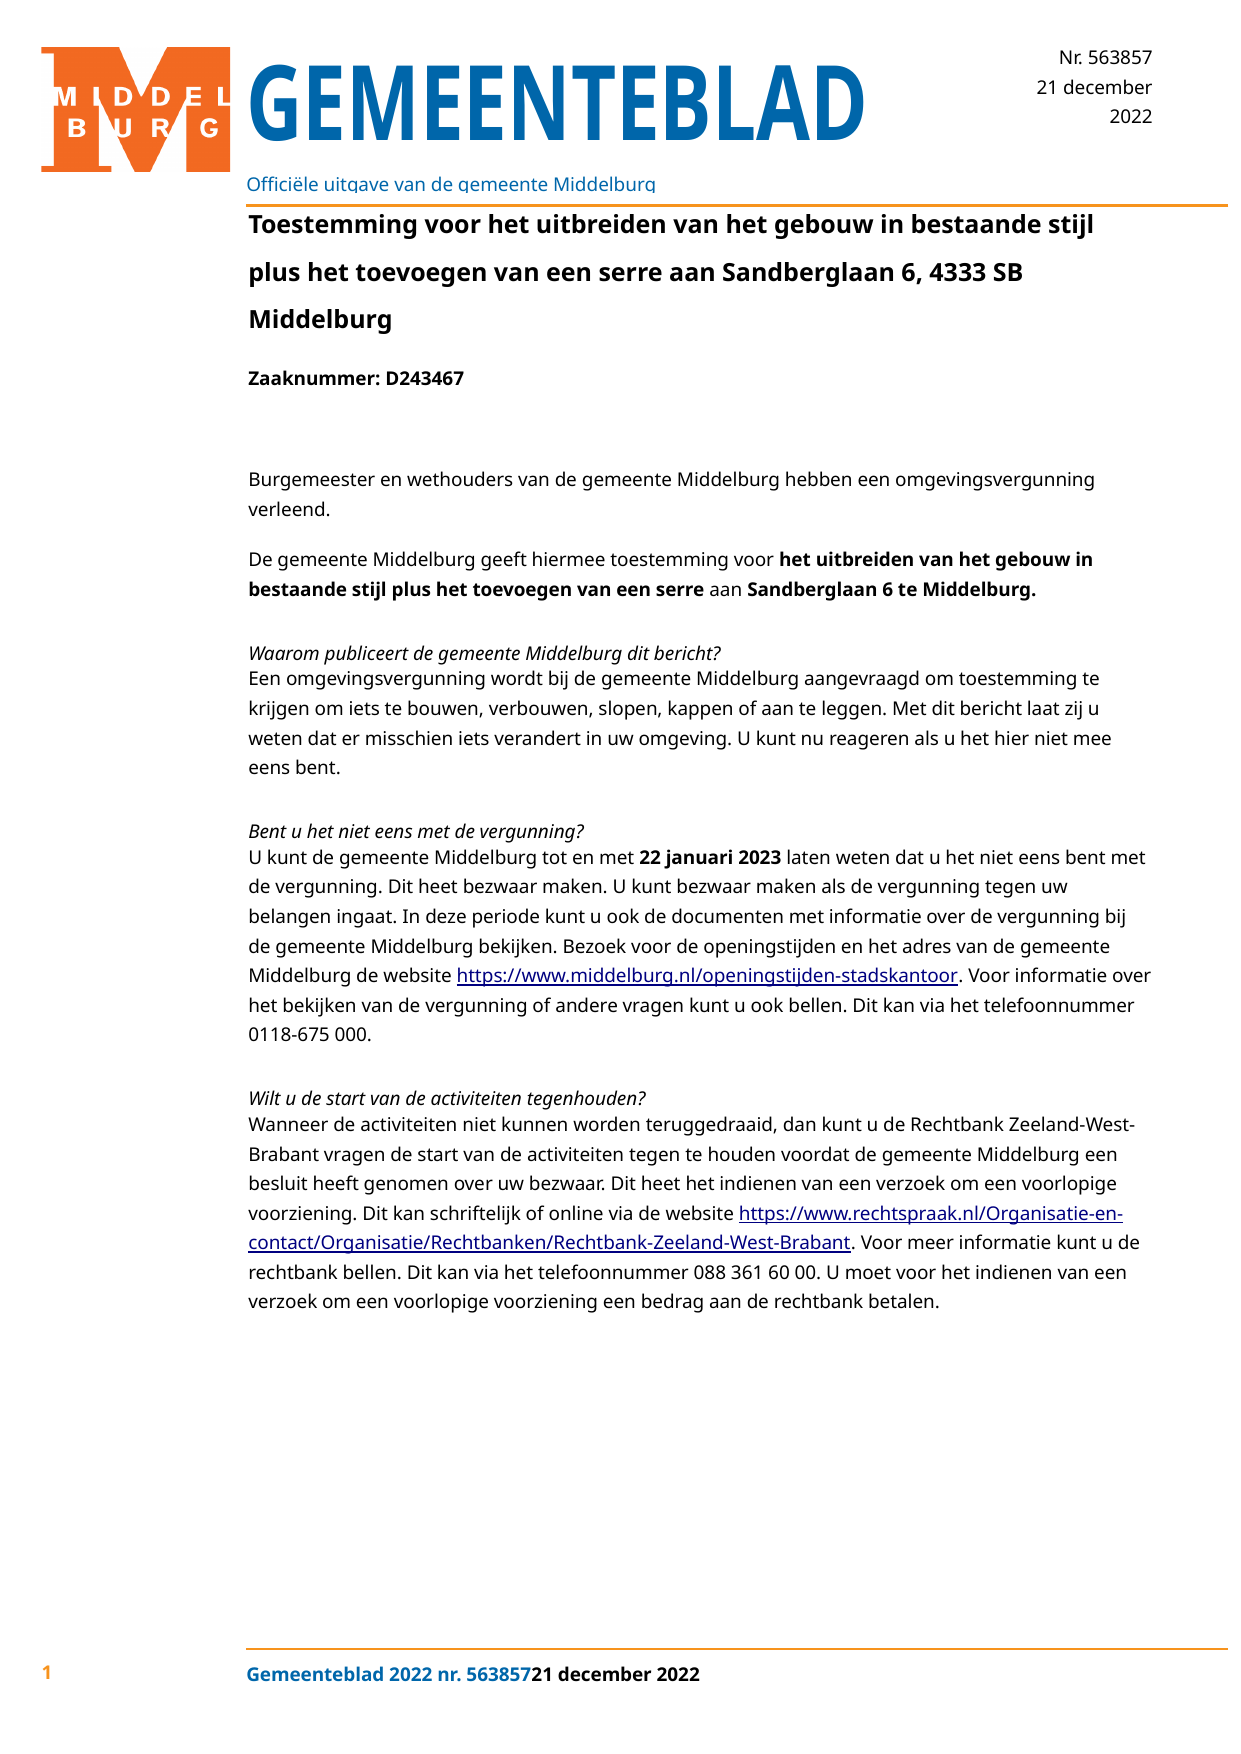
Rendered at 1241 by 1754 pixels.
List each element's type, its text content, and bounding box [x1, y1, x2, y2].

text Bent u het niet eens met de vergunning? [248, 818, 1152, 844]
text Wilt u de start van de activiteiten tegenhouden? [248, 1086, 1152, 1111]
text De gemeente Middelburg geeft hiermee toestemming voor het uitbreiden van het gebouw in bestaande stijl plus het toevoegen van een serre aan Sandberglaan 6 te Middelburg. [248, 546, 1152, 602]
text Toestemming voor het uitbreiden van het gebouw in bestaande stijl plus het toevoegen van een serre aan Sandberglaan 6, 4333 SB Middelburg [248, 207, 1152, 336]
text U kunt de gemeente Middelburg tot en met 22 januari 2023 laten weten dat u het niet eens bent met de vergunning. Dit heet bezwaar maken. U kunt bezwaar maken als de vergunning tegen uw belangen ingaat. In deze periode kunt u ook de documenten met informatie over de vergunning bij de gemeente Middelburg bekijken. Bezoek voor de openingstijden en het adres van de gemeente Middelburg de website https://www.middelburg.nl/openingstijden-stadskantoor. Voor informatie over het bekijken van de vergunning of andere vragen kunt u ook bellen. Dit kan via het telefoonnummer 0118-675 000. [248, 844, 1152, 1047]
text Een omgevingsvergunning wordt bij de gemeente Middelburg aangevraagd om toestemming te krijgen om iets te bouwen, verbouwen, slopen, kappen of aan te leggen. Met dit bericht laat zij u weten dat er misschien iets verandert in uw omgeving. U kunt nu reageren als u het hier niet mee eens bent. [248, 666, 1152, 780]
text Zaaknummer: D243467 [248, 366, 1152, 391]
text Wanneer de activiteiten niet kunnen worden teruggedraaid, dan kunt u de Rechtbank Zeeland-West-Brabant vragen de start van de activiteiten tegen te houden voordat de gemeente Middelburg een besluit heeft genomen over uw bezwaar. Dit heet het indienen van een verzoek om een voorlopige voorziening. Dit kan schriftelijk of online via de website https://www.rechtspraak.nl/Organisatie-en-contact/Organisatie/Rechtbanken/Rechtbank-Zeeland-West-Brabant. Voor meer informatie kunt u de rechtbank bellen. Dit kan via het telefoonnummer 088 361 60 00. U moet voor het indienen van een verzoek om een voorlopige voorziening een bedrag aan de rechtbank betalen. [248, 1111, 1152, 1314]
text Burgemeester en wethouders van de gemeente Middelburg hebben een omgevingsvergunning verleend. [248, 466, 1152, 522]
text Waarom publiceert de gemeente Middelburg dit bericht? [248, 640, 1152, 666]
picture [41, 47, 231, 172]
